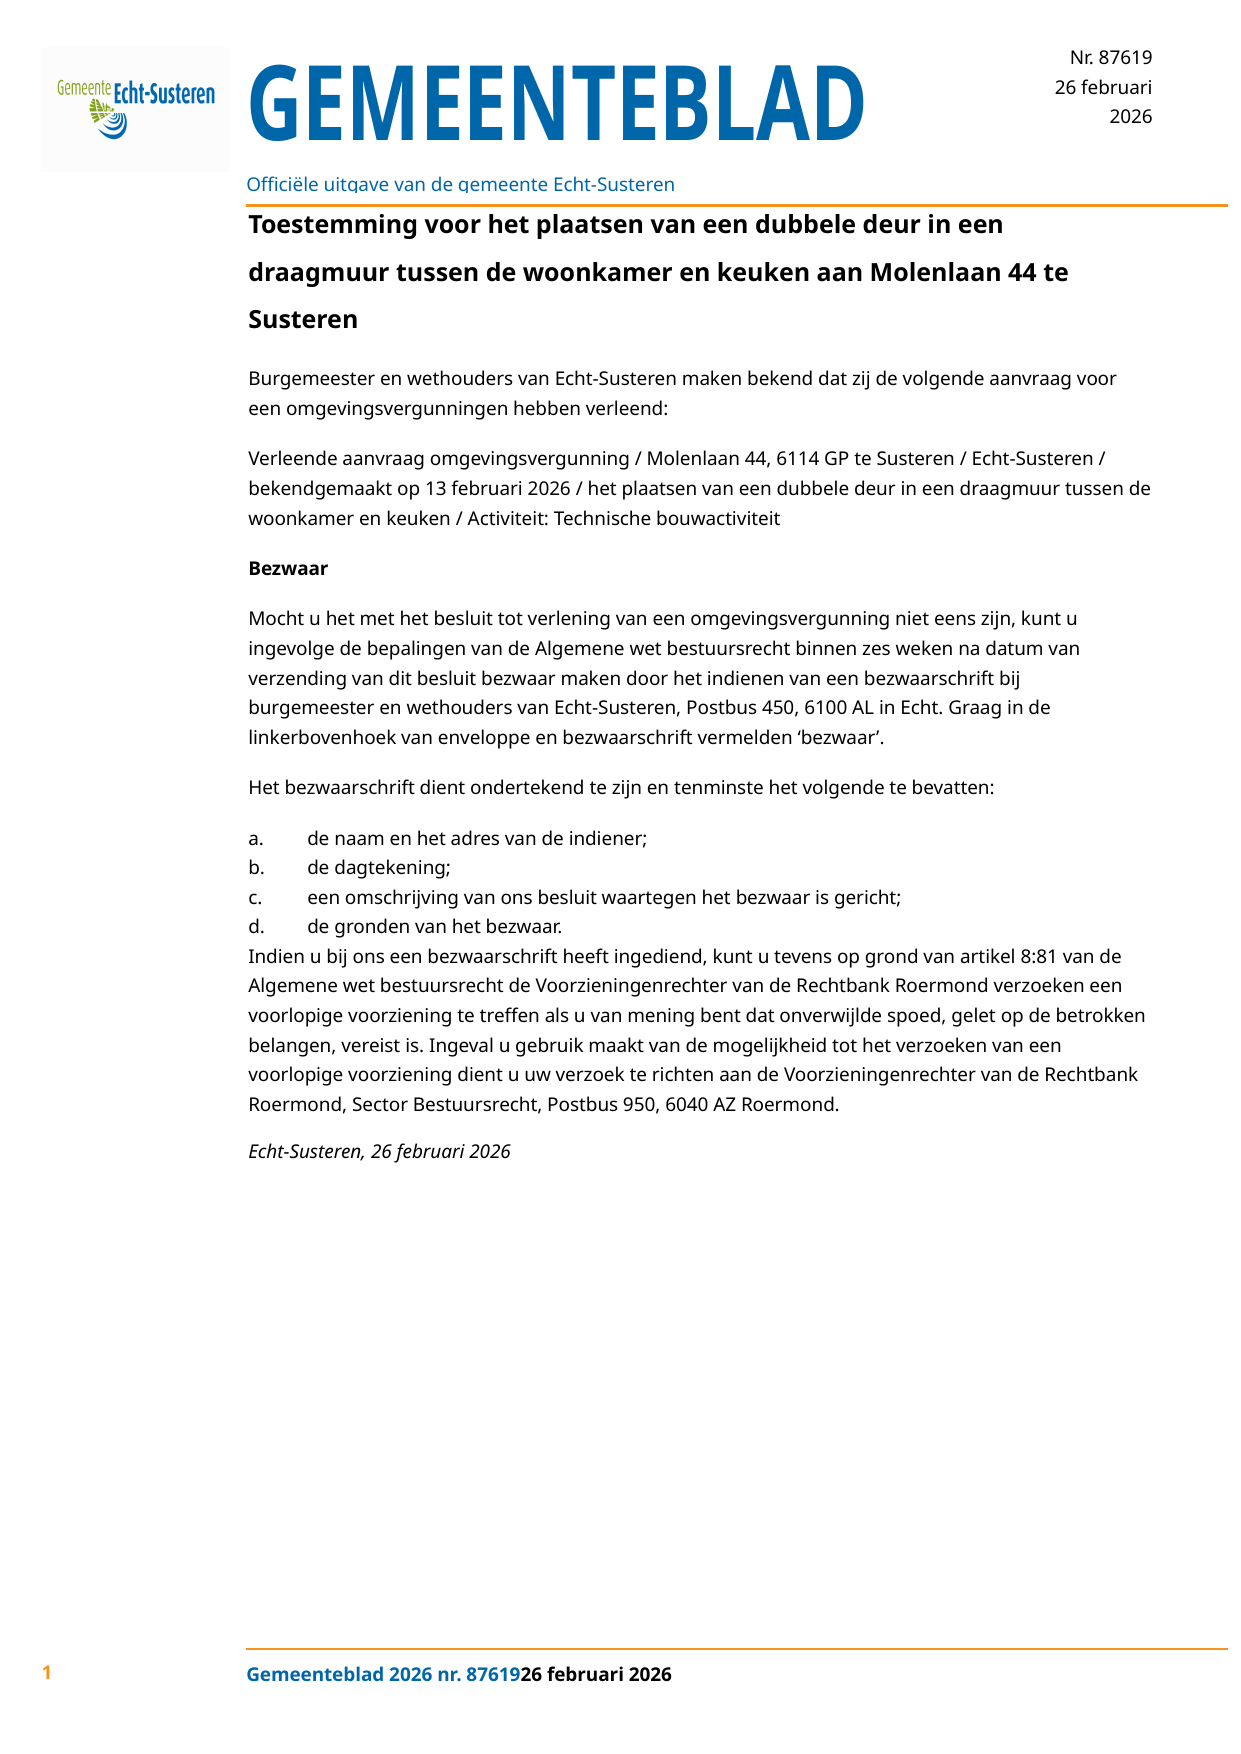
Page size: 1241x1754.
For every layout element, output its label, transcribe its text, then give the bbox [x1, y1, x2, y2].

text Het bezwaarschrift dient ondertekend te zijn en tenminste het volgende te bevatten: [248, 774, 1152, 800]
text Bezwaar [248, 555, 1152, 581]
list een omschrijving van ons besluit waartegen het bezwaar is gericht; [248, 884, 1152, 909]
text Burgemeester en wethouders van Echt-Susteren maken bekend dat zij de volgende aanvraag voor een omgevingsvergunningen hebben verleend: [248, 366, 1152, 421]
text Mocht u het met het besluit tot verlening van een omgevingsvergunning niet eens zijn, kunt u ingevolge de bepalingen van de Algemene wet bestuursrecht binnen zes weken na datum van verzending van dit besluit bezwaar maken door het indienen van een bezwaarschrift bij burgemeester en wethouders van Echt-Susteren, Postbus 450, 6100 AL in Echt. Graag in de linkerbovenhoek van enveloppe en bezwaarschrift vermelden ‘bezwaar’. [248, 606, 1152, 749]
list de dagtekening; [248, 854, 1152, 880]
text Echt-Susteren, 26 februari 2026 [248, 1139, 1152, 1164]
picture [41, 47, 231, 172]
text Indien u bij ons een bezwaarschrift heeft ingediend, kunt u tevens op grond van artikel 8:81 van de Algemene wet bestuursrecht de Voorzieningenrechter van de Rechtbank Roermond verzoeken een voorlopige voorziening te treffen als u van mening bent dat onverwijlde spoed, gelet op de betrokken belangen, vereist is. Ingeval u gebruik maakt van de mogelijkheid tot het verzoeken van een voorlopige voorziening dient u uw verzoek te richten aan de Voorzieningenrechter van de Rechtbank Roermond, Sector Bestuursrecht, Postbus 950, 6040 AZ Roermond. [248, 943, 1152, 1117]
text Verleende aanvraag omgevingsvergunning / Molenlaan 44, 6114 GP te Susteren / Echt-Susteren / bekendgemaakt op 13 februari 2026 / het plaatsen van een dubbele deur in een draagmuur tussen de woonkamer en keuken / Activiteit: Technische bouwactiviteit [248, 446, 1152, 530]
list de naam en het adres van de indiener; [248, 825, 1152, 850]
text Toestemming voor het plaatsen van een dubbele deur in een draagmuur tussen de woonkamer en keuken aan Molenlaan 44 te Susteren [248, 207, 1152, 336]
list de gronden van het bezwaar. [248, 913, 1152, 939]
